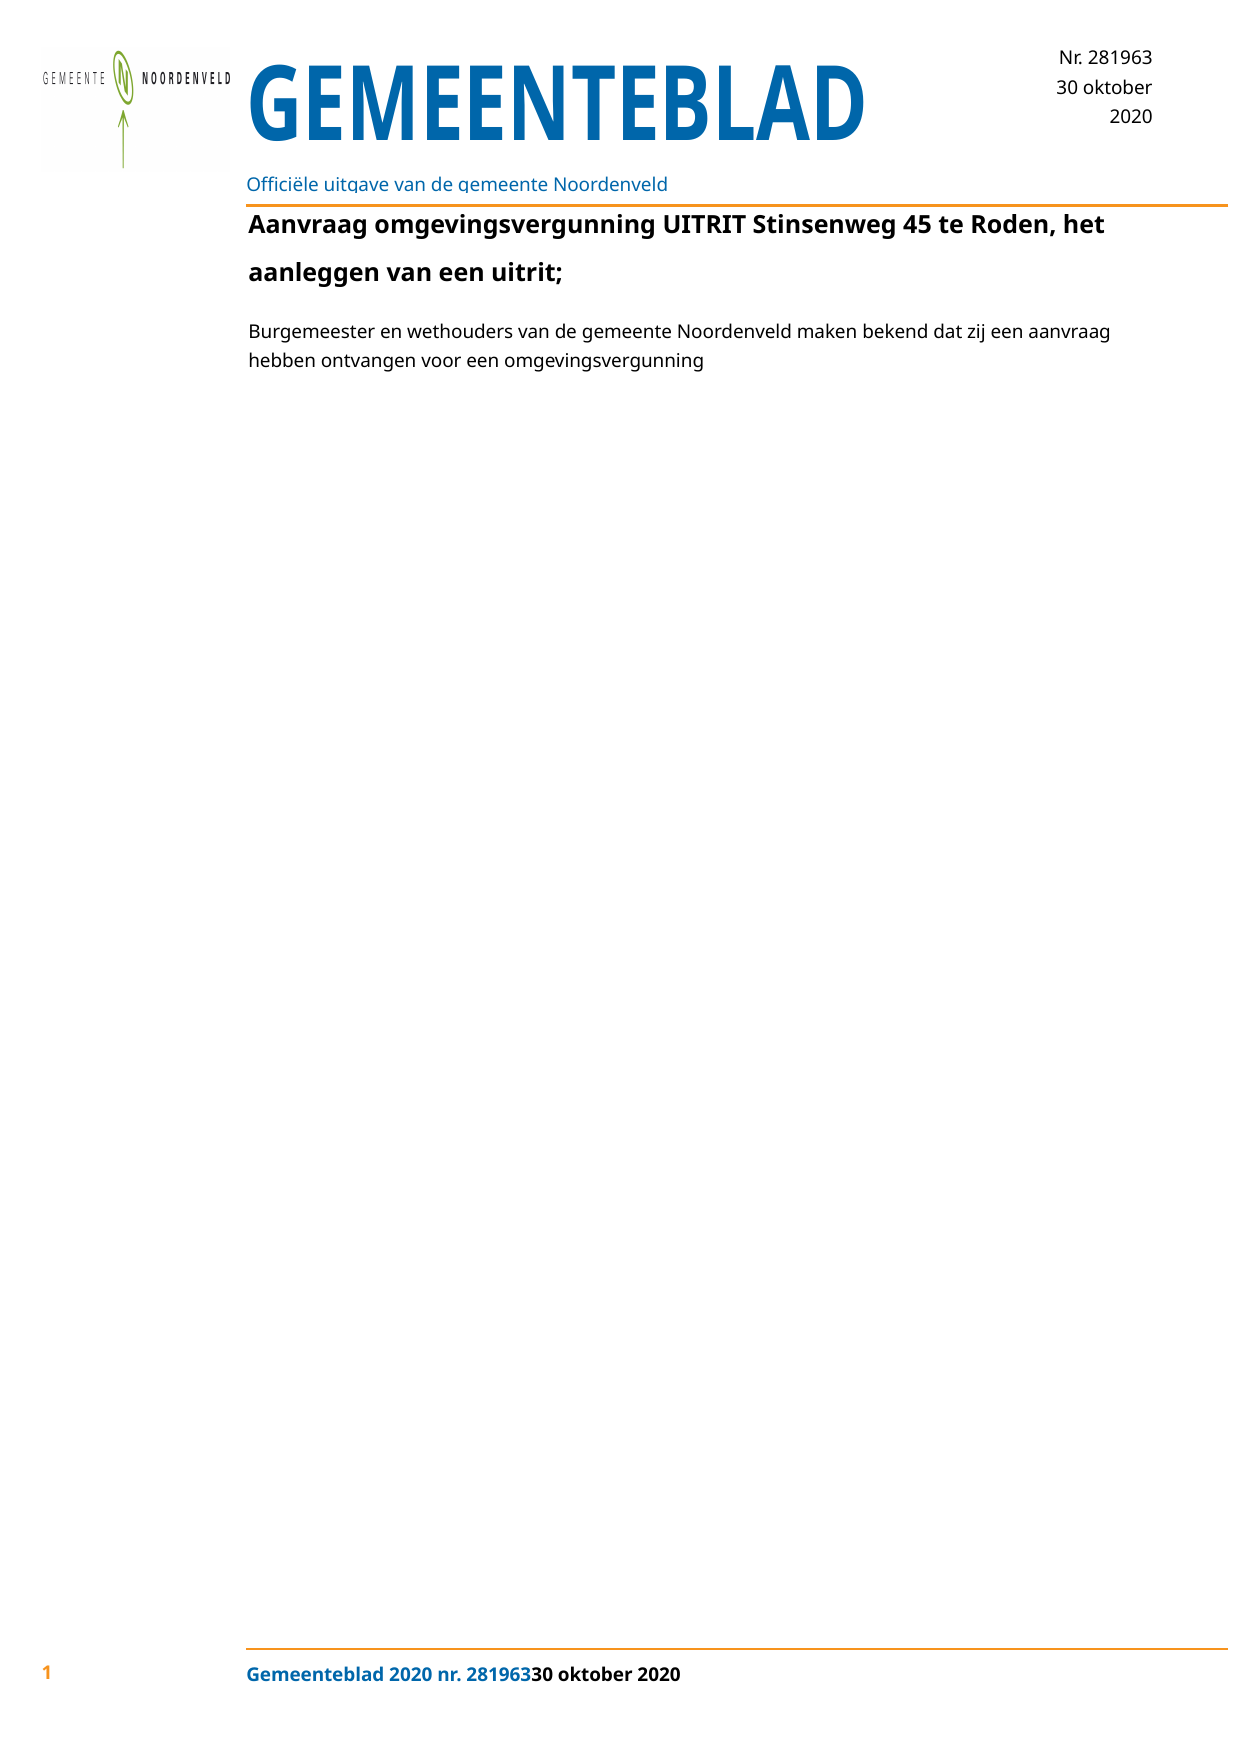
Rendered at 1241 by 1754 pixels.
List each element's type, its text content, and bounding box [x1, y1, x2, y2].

text Burgemeester en wethouders van de gemeente Noordenveld maken bekend dat zij een aanvraag hebben ontvangen voor een omgevingsvergunning [248, 318, 1152, 373]
text Aanvraag omgevingsvergunning UITRIT Stinsenweg 45 te Roden, het aanleggen van een uitrit; [248, 207, 1152, 288]
picture [41, 47, 231, 172]
